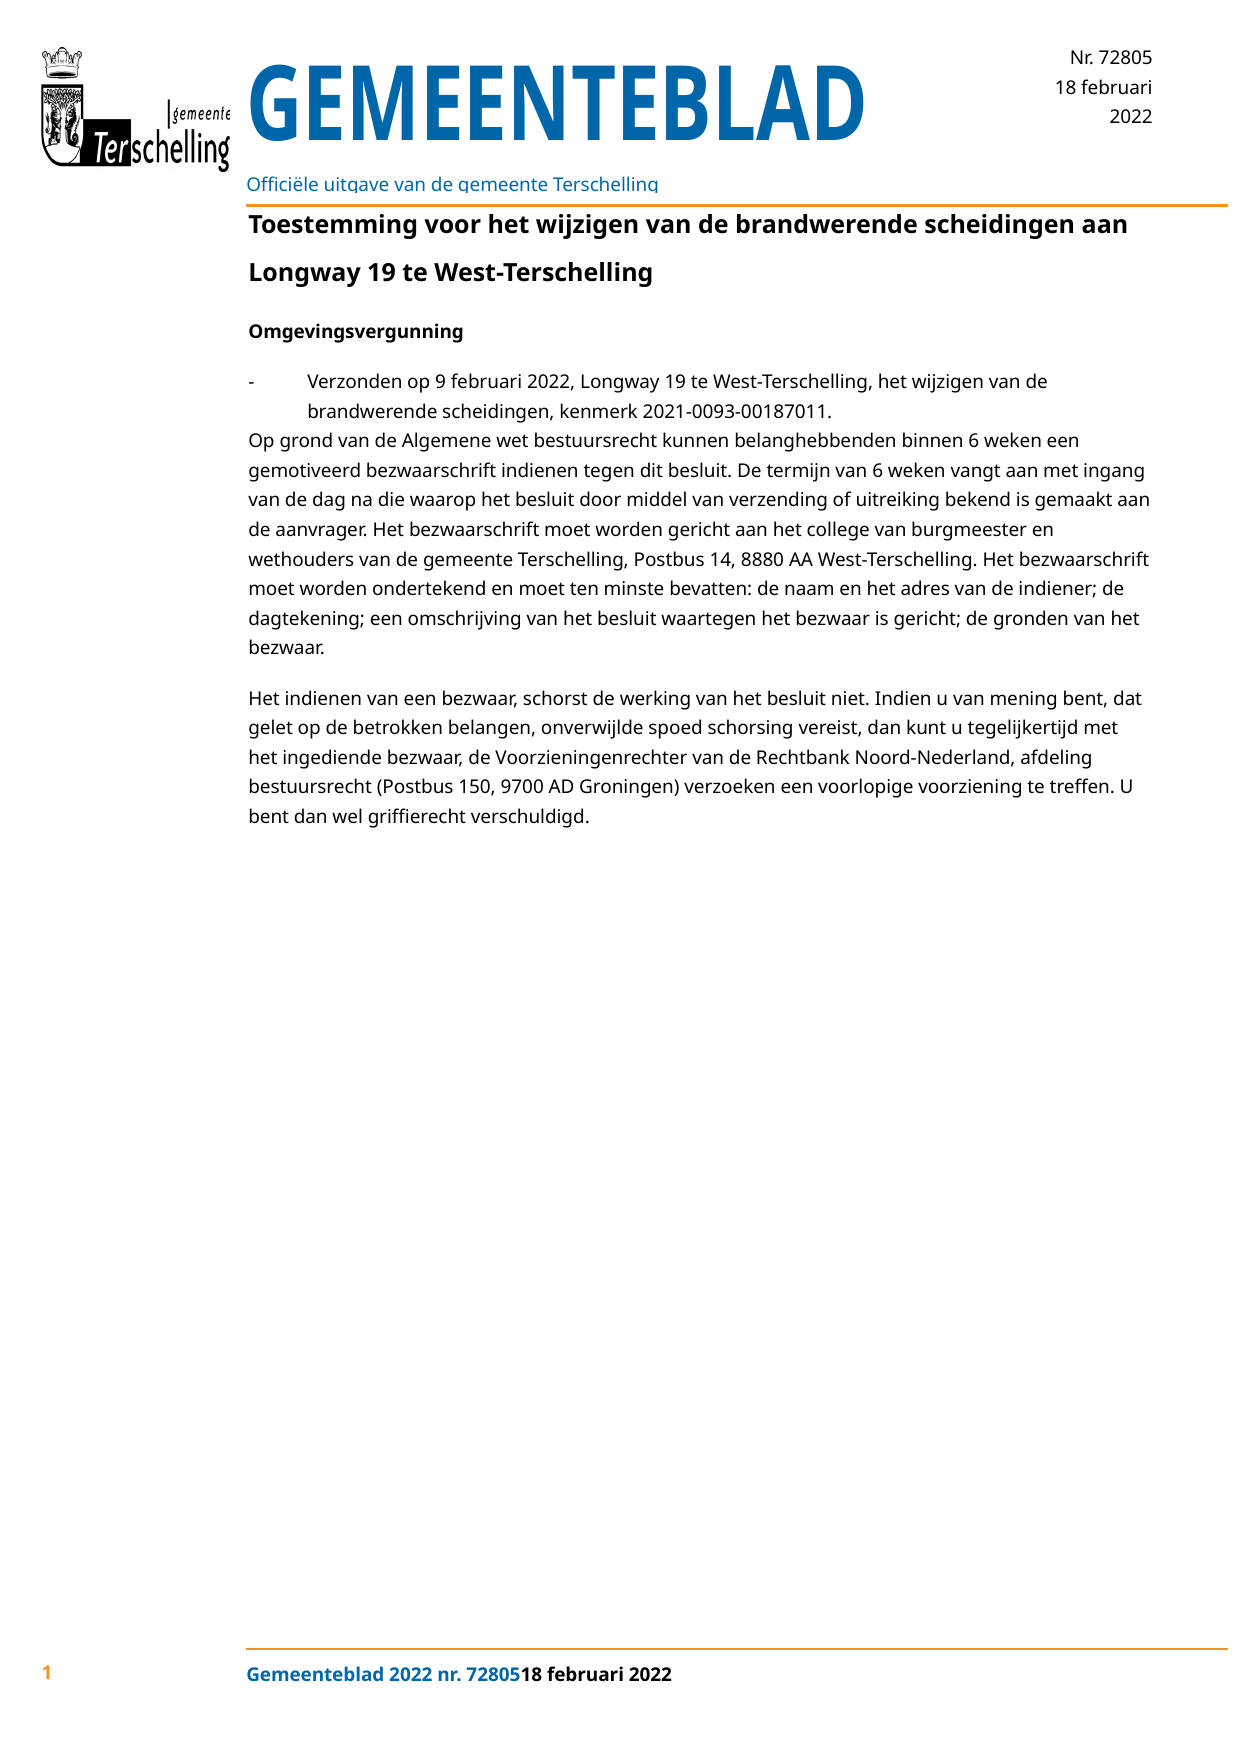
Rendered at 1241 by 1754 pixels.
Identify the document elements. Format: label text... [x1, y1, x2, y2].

picture [41, 47, 231, 172]
text Op grond van de Algemene wet bestuursrecht kunnen belanghebbenden binnen 6 weken een gemotiveerd bezwaarschrift indienen tegen dit besluit. De termijn van 6 weken vangt aan met ingang van de dag na die waarop het besluit door middel van verzending of uitreiking bekend is gemaakt aan de aanvrager. Het bezwaarschrift moet worden gericht aan het college van burgmeester en wethouders van de gemeente Terschelling, Postbus 14, 8880 AA West-Terschelling. Het bezwaarschrift moet worden ondertekend en moet ten minste bevatten: de naam en het adres van de indiener; de dagtekening; een omschrijving van het besluit waartegen het bezwaar is gericht; de gronden van het bezwaar. [248, 427, 1152, 660]
text Het indienen van een bezwaar, schorst de werking van het besluit niet. Indien u van mening bent, dat gelet op de betrokken belangen, onverwijlde spoed schorsing vereist, dan kunt u tegelijkertijd met het ingediende bezwaar, de Voorzieningenrechter van de Rechtbank Noord-Nederland, afdeling bestuursrecht (Postbus 150, 9700 AD Groningen) verzoeken een voorlopige voorziening te treffen. U bent dan wel griffierecht verschuldigd. [248, 685, 1152, 829]
list Verzonden op 9 februari 2022, Longway 19 te West-Terschelling, het wijzigen van de brandwerende scheidingen, kenmerk 2021-0093-00187011. [248, 368, 1152, 424]
text Toestemming voor het wijzigen van de brandwerende scheidingen aan Longway 19 te West-Terschelling [248, 207, 1152, 288]
text Omgevingsvergunning [248, 318, 1152, 344]
